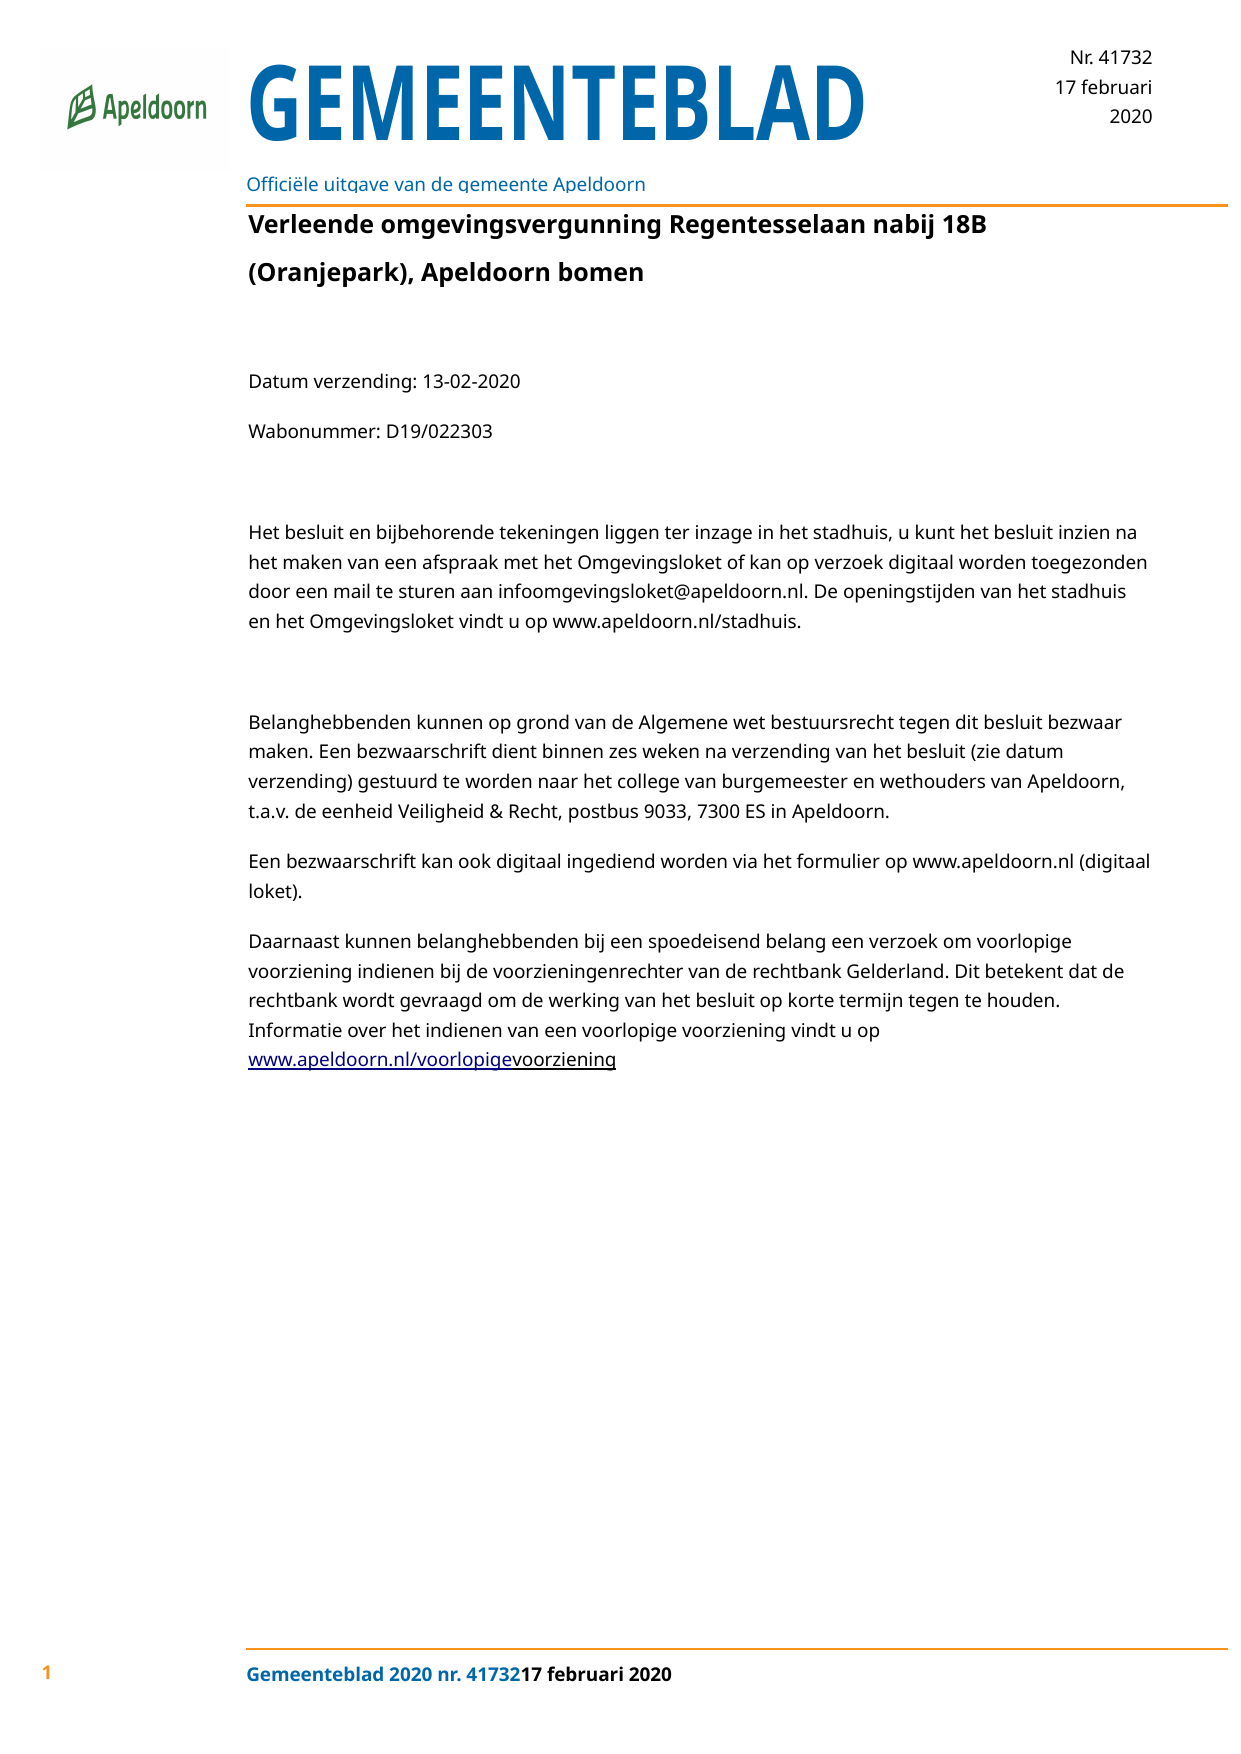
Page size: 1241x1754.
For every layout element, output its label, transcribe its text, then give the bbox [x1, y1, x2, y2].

text Het besluit en bijbehorende tekeningen liggen ter inzage in het stadhuis, u kunt het besluit inzien na het maken van een afspraak met het Omgevingsloket of kan op verzoek digitaal worden toegezonden door een mail te sturen aan infoomgevingsloket@apeldoorn.nl. De openingstijden van het stadhuis en het Omgevingsloket vindt u op www.apeldoorn.nl/stadhuis. [248, 519, 1152, 634]
text Een bezwaarschrift kan ook digitaal ingediend worden via het formulier op www.apeldoorn.nl (digitaal loket). [248, 848, 1152, 904]
text Verleende omgevingsvergunning Regentesselaan nabij 18B (Oranjepark), Apeldoorn bomen [248, 207, 1152, 288]
text Wabonummer: D19/022303 [248, 419, 1152, 444]
text Daarnaast kunnen belanghebbenden bij een spoedeisend belang een verzoek om voorlopige voorziening indienen bij de voorzieningenrechter van de rechtbank Gelderland. Dit betekent dat de rechtbank wordt gevraagd om de werking van het besluit op korte termijn tegen te houden. Informatie over het indienen van een voorlopige voorziening vindt u op www.apeldoorn.nl/voorlopigevoorziening [248, 928, 1152, 1072]
text Datum verzending: 13-02-2020 [248, 368, 1152, 394]
picture [41, 47, 231, 172]
text Belanghebbenden kunnen op grond van de Algemene wet bestuursrecht tegen dit besluit bezwaar maken. Een bezwaarschrift dient binnen zes weken na verzending van het besluit (zie datum verzending) gestuurd te worden naar het college van burgemeester en wethouders van Apeldoorn, t.a.v. de eenheid Veiligheid & Recht, postbus 9033, 7300 ES in Apeldoorn. [248, 709, 1152, 824]
